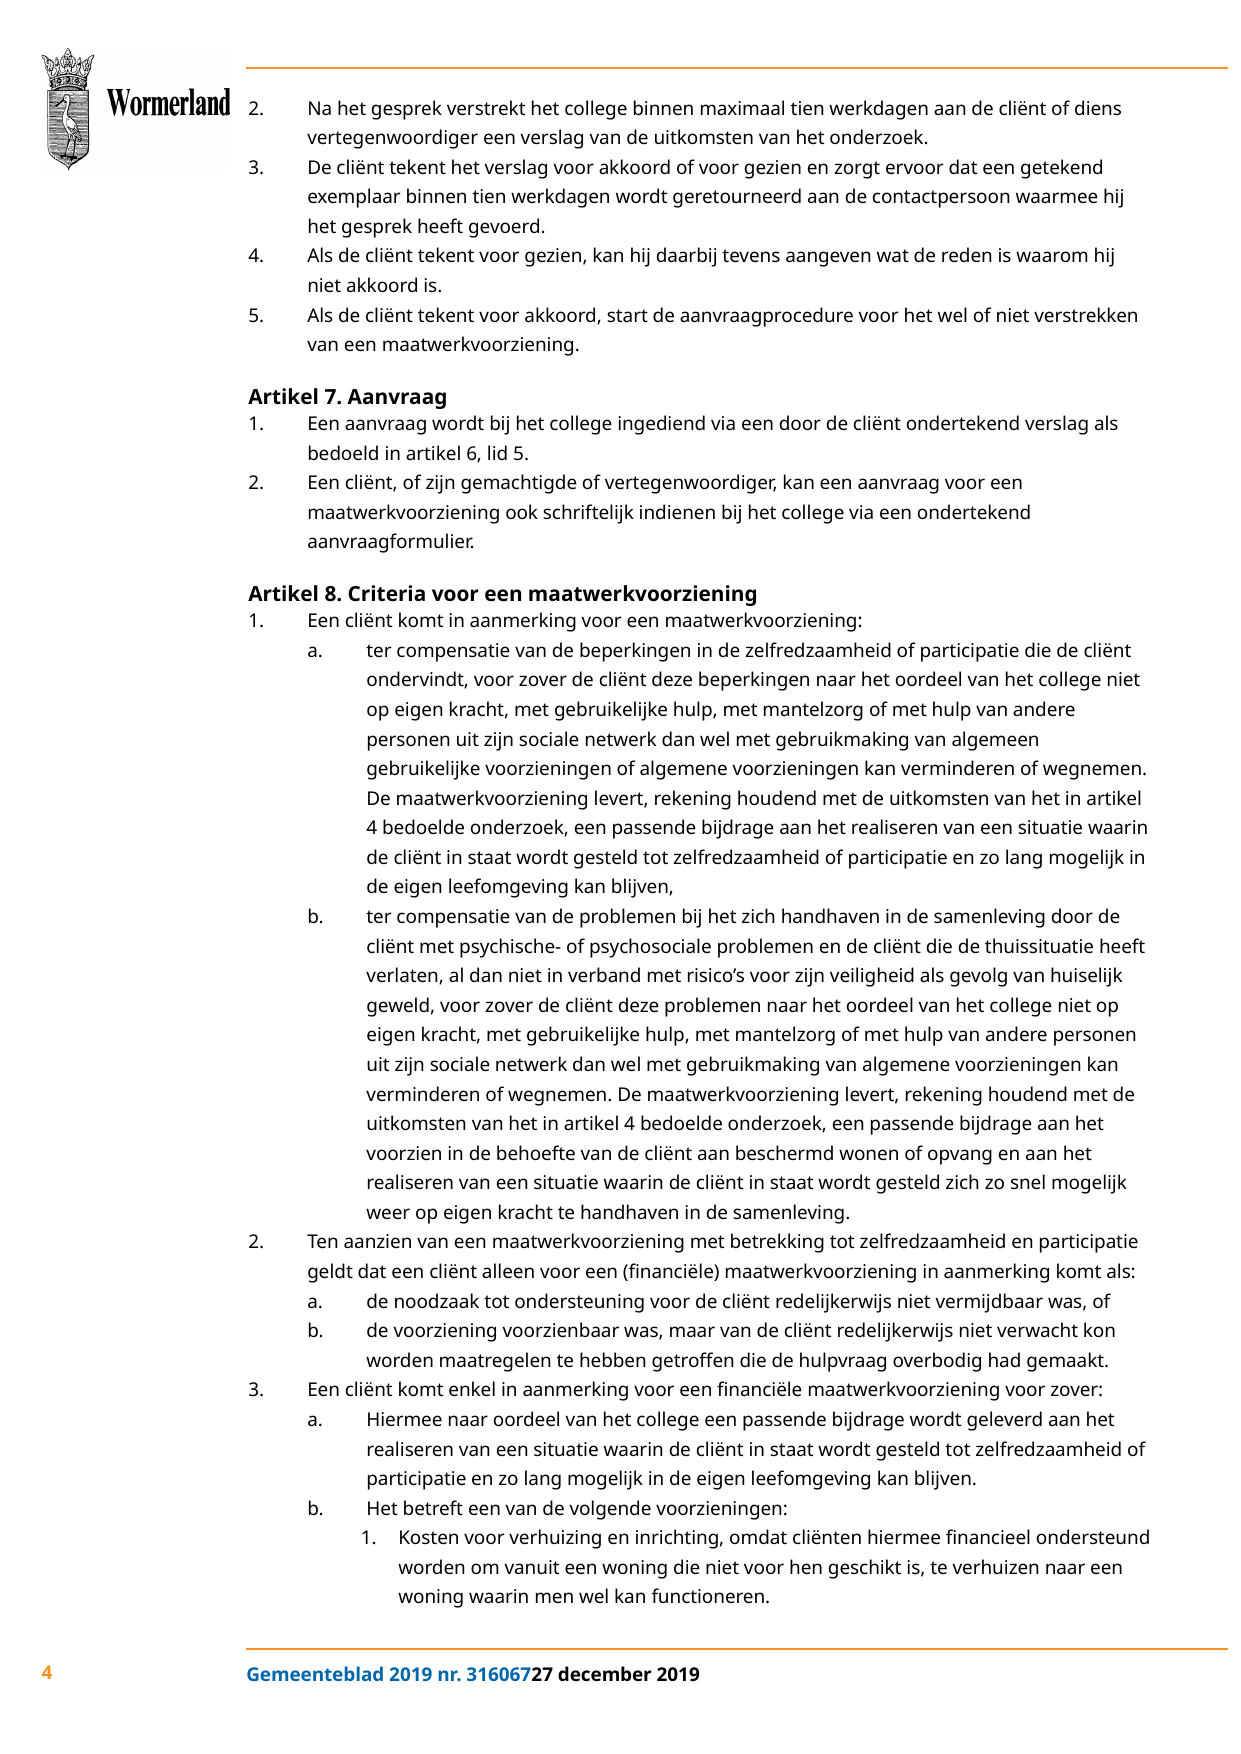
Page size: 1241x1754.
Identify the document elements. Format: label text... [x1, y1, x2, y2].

list Kosten voor verhuizing en inrichting, omdat cliënten hiermee financieel ondersteund worden om vanuit een woning die niet voor hen geschikt is, te verhuizen naar een woning waarin men wel kan functioneren. [361, 1524, 1152, 1609]
list Na het gesprek verstrekt het college binnen maximaal tien werkdagen aan de cliënt of diens vertegenwoordiger een verslag van de uitkomsten van het onderzoek. [248, 95, 1152, 150]
list Hiermee naar oordeel van het college een passende bijdrage wordt geleverd aan het realiseren van een situatie waarin de cliënt in staat wordt gesteld tot zelfredzaamheid of participatie en zo lang mogelijk in de eigen leefomgeving kan blijven. [307, 1406, 1152, 1491]
list Als de cliënt tekent voor gezien, kan hij daarbij tevens aangeven wat de reden is waarom hij niet akkoord is. [248, 243, 1152, 298]
list Een cliënt komt enkel in aanmerking voor een financiële maatwerkvoorziening voor zover: [248, 1377, 1152, 1402]
list Een aanvraag wordt bij het college ingediend via een door de cliënt ondertekend verslag als bedoeld in artikel 6, lid 5. [248, 410, 1152, 466]
text Artikel 8. Criteria voor een maatwerkvoorziening [248, 579, 1152, 607]
list Een cliënt, of zijn gemachtigde of vertegenwoordiger, kan een aanvraag voor een maatwerkvoorziening ook schriftelijk indienen bij het college via een ondertekend aanvraagformulier. [248, 469, 1152, 554]
list Als de cliënt tekent voor akkoord, start de aanvraagprocedure voor het wel of niet verstrekken van een maatwerkvoorziening. [248, 302, 1152, 357]
list Ten aanzien van een maatwerkvoorziening met betrekking tot zelfredzaamheid en participatie geldt dat een cliënt alleen voor een (financiële) maatwerkvoorziening in aanmerking komt als: [248, 1229, 1152, 1284]
list De cliënt tekent het verslag voor akkoord of voor gezien en zorgt ervoor dat een getekend exemplaar binnen tien werkdagen wordt geretourneerd aan de contactpersoon waarmee hij het gesprek heeft gevoerd. [248, 154, 1152, 239]
list Een cliënt komt in aanmerking voor een maatwerkvoorziening: [248, 607, 1152, 633]
list ter compensatie van de problemen bij het zich handhaven in de samenleving door de cliënt met psychische- of psychosociale problemen en de cliënt die de thuissituatie heeft verlaten, al dan niet in verband met risico’s voor zijn veiligheid als gevolg van huiselijk geweld, voor zover de cliënt deze problemen naar het oordeel van het college niet op eigen kracht, met gebruikelijke hulp, met mantelzorg of met hulp van andere personen uit zijn sociale netwerk dan wel met gebruikmaking van algemene voorzieningen kan verminderen of wegnemen. De maatwerkvoorziening levert, rekening houdend met de uitkomsten van het in artikel 4 bedoelde onderzoek, een passende bijdrage aan het voorzien in de behoefte van de cliënt aan beschermd wonen of opvang en aan het realiseren van een situatie waarin de cliënt in staat wordt gesteld zich zo snel mogelijk weer op eigen kracht te handhaven in de samenleving. [307, 903, 1152, 1225]
text Artikel 7. Aanvraag [248, 382, 1152, 410]
picture [41, 47, 231, 172]
list de noodzaak tot ondersteuning voor de cliënt redelijkerwijs niet vermijdbaar was, of [307, 1288, 1152, 1314]
list Het betreft een van de volgende voorzieningen: [307, 1495, 1152, 1521]
list de voorziening voorzienbaar was, maar van de cliënt redelijkerwijs niet verwacht kon worden maatregelen te hebben getroffen die de hulpvraag overbodig had gemaakt. [307, 1317, 1152, 1373]
list ter compensatie van de beperkingen in de zelfredzaamheid of participatie die de cliënt ondervindt, voor zover de cliënt deze beperkingen naar het oordeel van het college niet op eigen kracht, met gebruikelijke hulp, met mantelzorg of met hulp van andere personen uit zijn sociale netwerk dan wel met gebruikmaking van algemeen gebruikelijke voorzieningen of algemene voorzieningen kan verminderen of wegnemen. De maatwerkvoorziening levert, rekening houdend met de uitkomsten van het in artikel 4 bedoelde onderzoek, een passende bijdrage aan het realiseren van een situatie waarin de cliënt in staat wordt gesteld tot zelfredzaamheid of participatie en zo lang mogelijk in de eigen leefomgeving kan blijven, [307, 637, 1152, 899]
